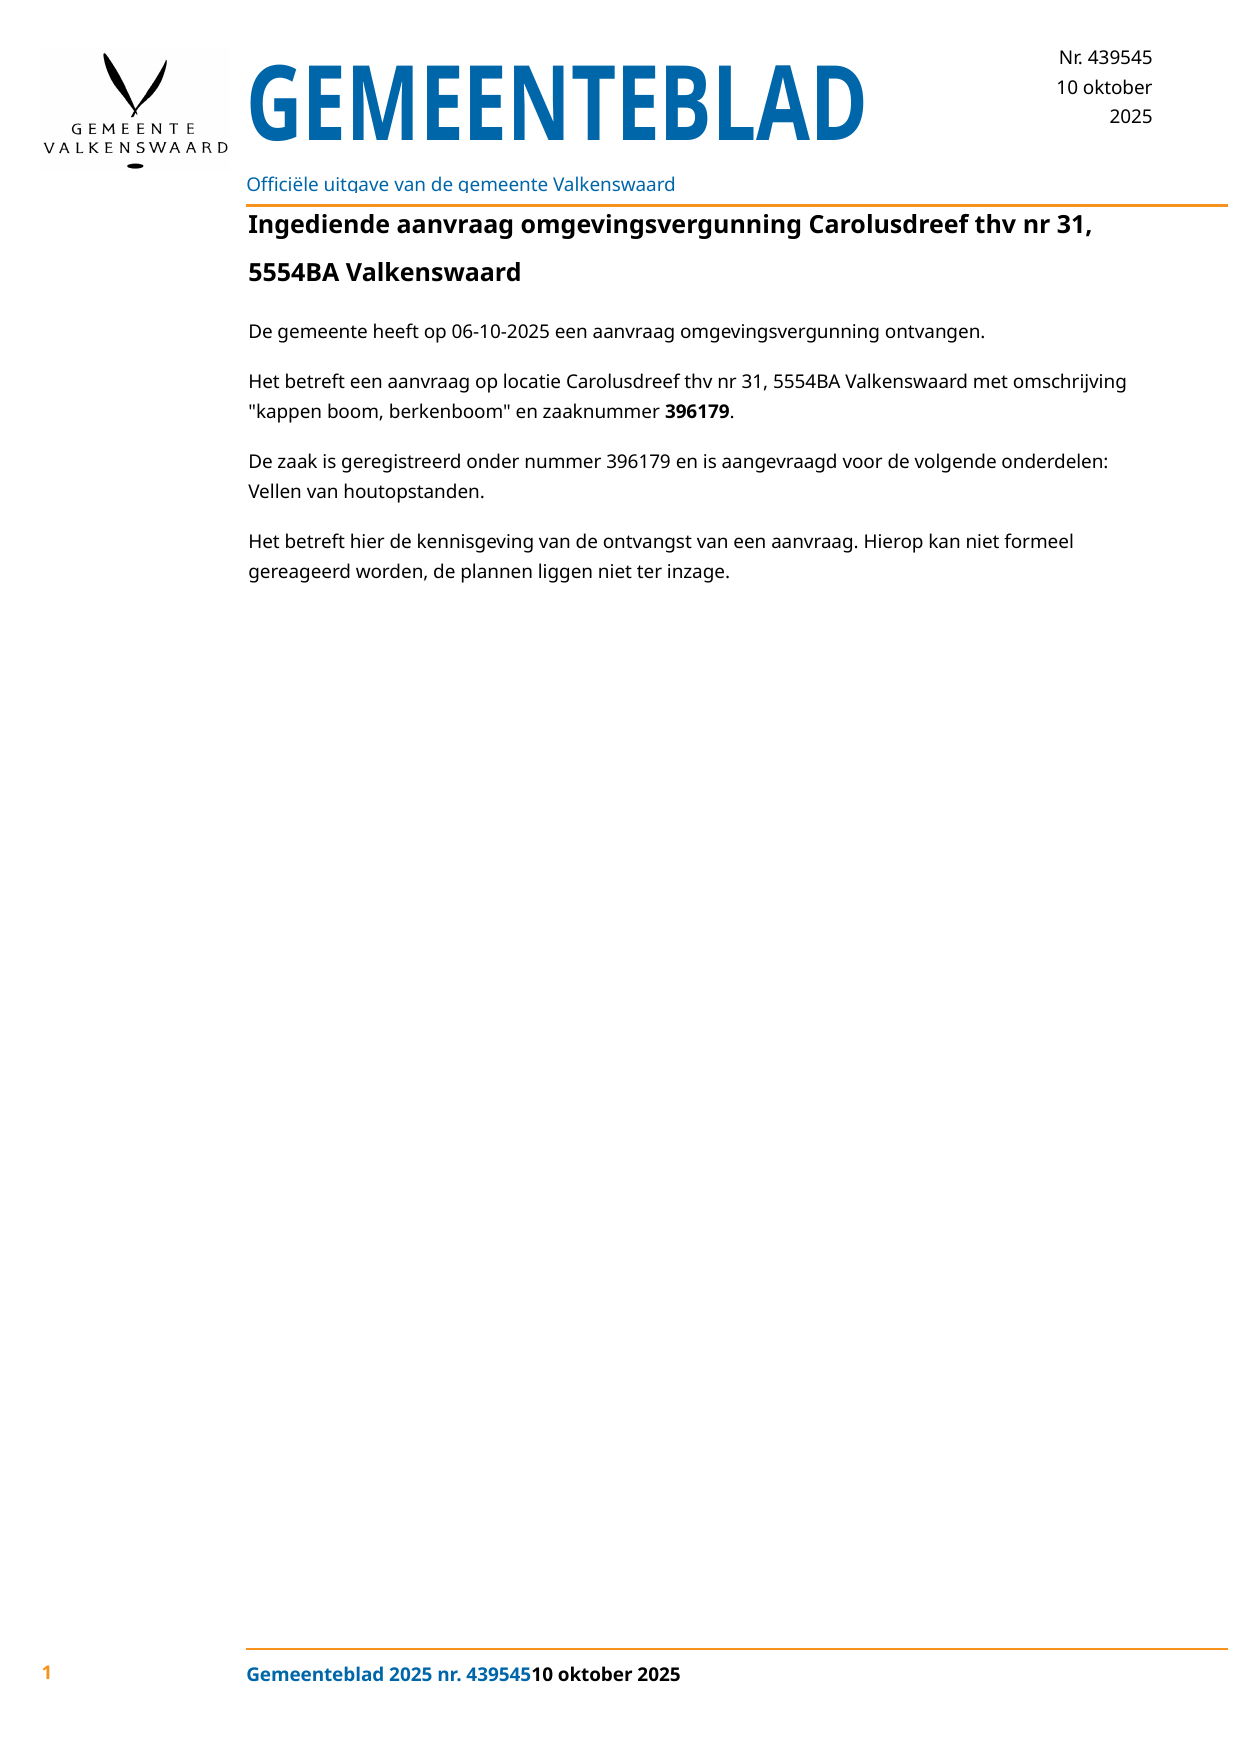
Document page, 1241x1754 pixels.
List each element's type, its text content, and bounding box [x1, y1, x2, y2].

text Het betreft hier de kennisgeving van de ontvangst van een aanvraag. Hierop kan niet formeel gereageerd worden, de plannen liggen niet ter inzage. [248, 528, 1152, 584]
picture [41, 47, 231, 172]
text De zaak is geregistreerd onder nummer 396179 en is aangevraagd voor de volgende onderdelen: Vellen van houtopstanden. [248, 448, 1152, 504]
text Het betreft een aanvraag op locatie Carolusdreef thv nr 31, 5554BA Valkenswaard met omschrijving "kappen boom, berkenboom" en zaaknummer 396179. [248, 368, 1152, 424]
text Ingediende aanvraag omgevingsvergunning Carolusdreef thv nr 31, 5554BA Valkenswaard [248, 207, 1152, 288]
text De gemeente heeft op 06-10-2025 een aanvraag omgevingsvergunning ontvangen. [248, 318, 1152, 344]
